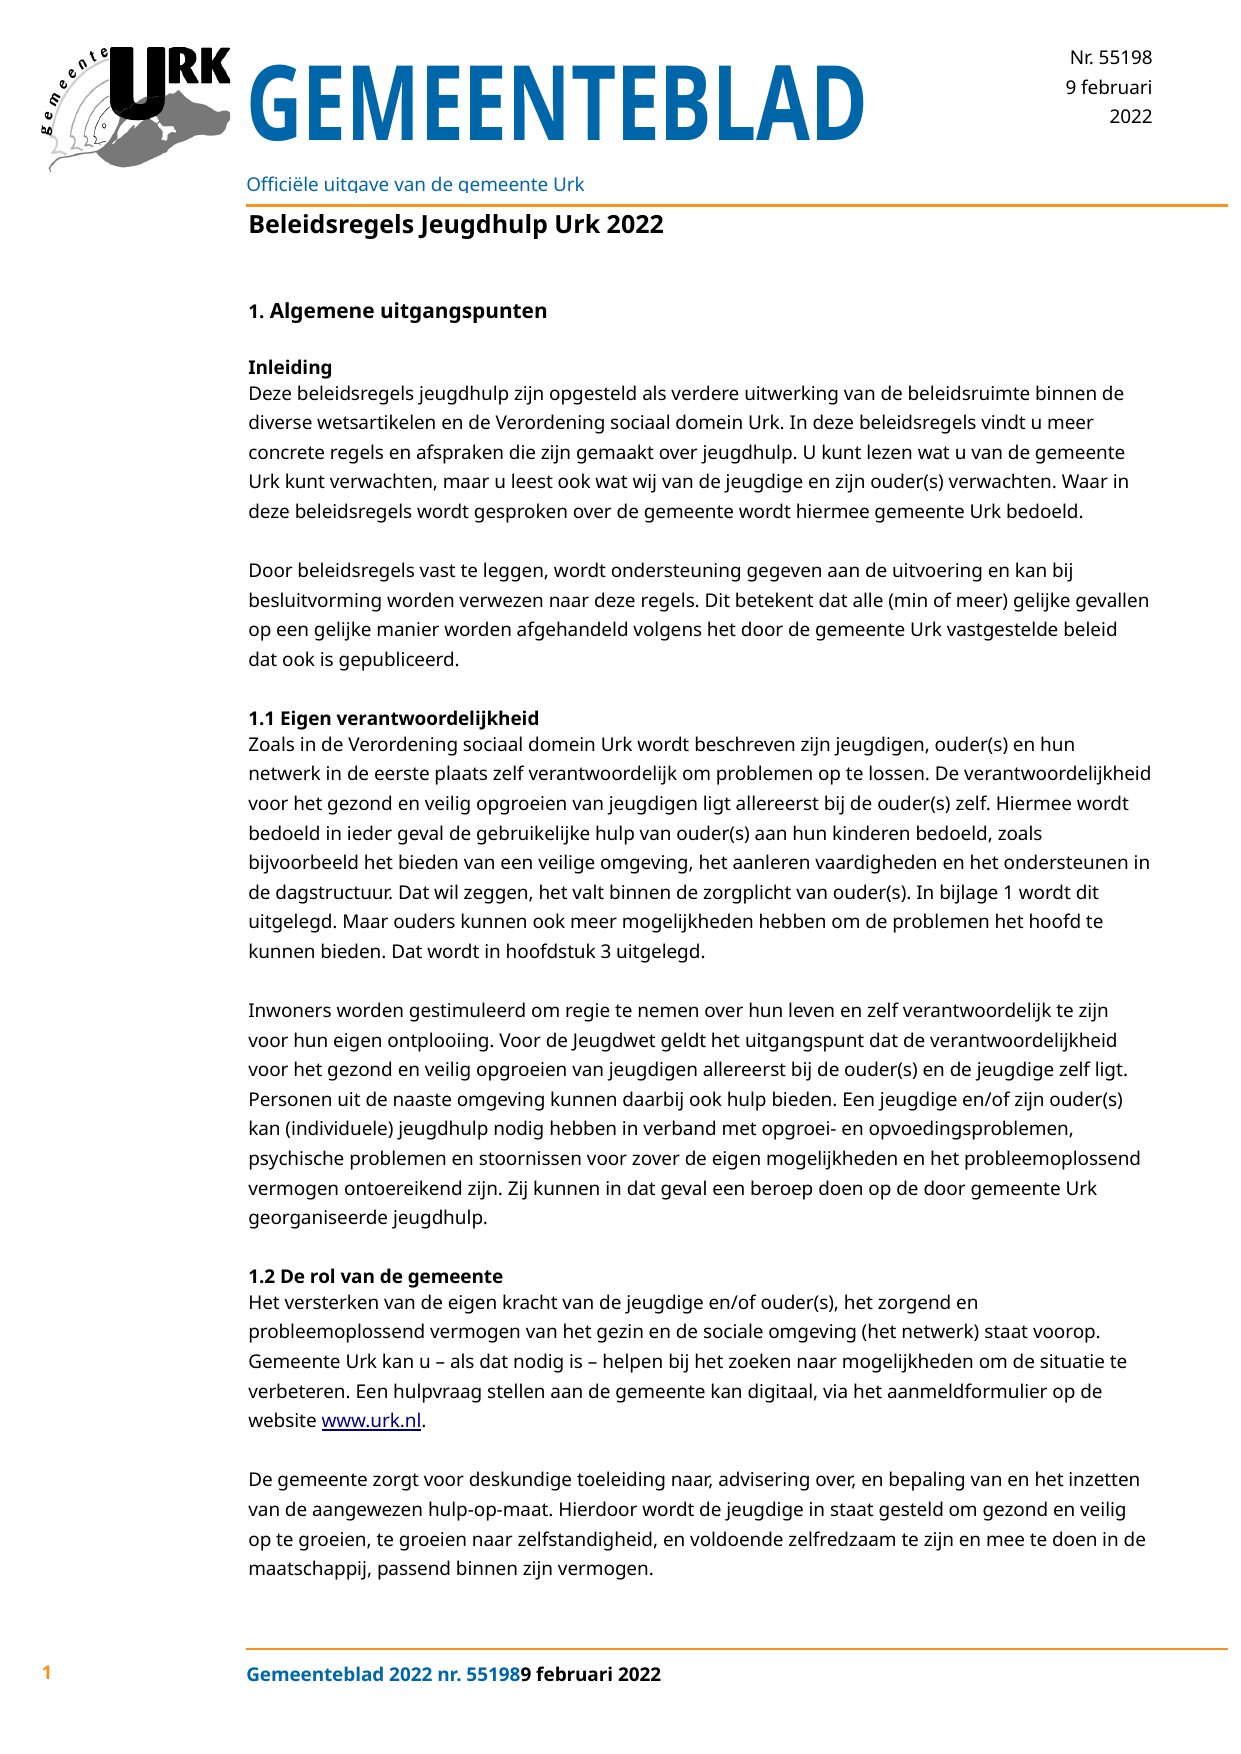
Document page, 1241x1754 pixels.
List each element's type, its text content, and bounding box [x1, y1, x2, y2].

text 1. Algemene uitgangspunten [248, 296, 1152, 324]
text 1.2 De rol van de gemeente [248, 1263, 1152, 1289]
text Beleidsregels Jeugdhulp Urk 2022 [248, 207, 1152, 241]
picture [41, 47, 231, 172]
text Zoals in de Verordening sociaal domein Urk wordt beschreven zijn jeugdigen, ouder(s) en hun netwerk in de eerste plaats zelf verantwoordelijk om problemen op te lossen. De verantwoordelijkheid voor het gezond en veilig opgroeien van jeugdigen ligt allereerst bij de ouder(s) zelf. Hiermee wordt bedoeld in ieder geval de gebruikelijke hulp van ouder(s) aan hun kinderen bedoeld, zoals bijvoorbeeld het bieden van een veilige omgeving, het aanleren vaardigheden en het ondersteunen in de dagstructuur. Dat wil zeggen, het valt binnen de zorgplicht van ouder(s). In bijlage 1 wordt dit uitgelegd. Maar ouders kunnen ook meer mogelijkheden hebben om de problemen het hoofd te kunnen bieden. Dat wordt in hoofdstuk 3 uitgelegd. [248, 731, 1152, 964]
text Door beleidsregels vast te leggen, wordt ondersteuning gegeven aan de uitvoering en kan bij besluitvorming worden verwezen naar deze regels. Dit betekent dat alle (min of meer) gelijke gevallen op een gelijke manier worden afgehandeld volgens het door de gemeente Urk vastgestelde beleid dat ook is gepubliceerd. [248, 557, 1152, 672]
text Inwoners worden gestimuleerd om regie te nemen over hun leven en zelf verantwoordelijk te zijn voor hun eigen ontplooiing. Voor de Jeugdwet geldt het uitgangspunt dat de verantwoordelijkheid voor het gezond en veilig opgroeien van jeugdigen allereerst bij de ouder(s) en de jeugdige zelf ligt. Personen uit de naaste omgeving kunnen daarbij ook hulp bieden. Een jeugdige en/of zijn ouder(s) kan (individuele) jeugdhulp nodig hebben in verband met opgroei- en opvoedingsproblemen, psychische problemen en stoornissen voor zover de eigen mogelijkheden en het probleemoplossend vermogen ontoereikend zijn. Zij kunnen in dat geval een beroep doen op de door gemeente Urk georganiseerde jeugdhulp. [248, 997, 1152, 1230]
text De gemeente zorgt voor deskundige toeleiding naar, advisering over, en bepaling van en het inzetten van de aangewezen hulp-op-maat. Hierdoor wordt de jeugdige in staat gesteld om gezond en veilig op te groeien, te groeien naar zelfstandigheid, en voldoende zelfredzaam te zijn en mee te doen in de maatschappij, passend binnen zijn vermogen. [248, 1467, 1152, 1581]
text Inleiding [248, 354, 1152, 380]
text Deze beleidsregels jeugdhulp zijn opgesteld als verdere uitwerking van de beleidsruimte binnen de diverse wetsartikelen en de Verordening sociaal domein Urk. In deze beleidsregels vindt u meer concrete regels en afspraken die zijn gemaakt over jeugdhulp. U kunt lezen wat u van de gemeente Urk kunt verwachten, maar u leest ook wat wij van de jeugdige en zijn ouder(s) verwachten. Waar in deze beleidsregels wordt gesproken over de gemeente wordt hiermee gemeente Urk bedoeld. [248, 380, 1152, 524]
text 1.1 Eigen verantwoordelijkheid [248, 705, 1152, 731]
text Het versterken van de eigen kracht van de jeugdige en/of ouder(s), het zorgend en probleemoplossend vermogen van het gezin en de sociale omgeving (het netwerk) staat voorop. Gemeente Urk kan u – als dat nodig is – helpen bij het zoeken naar mogelijkheden om de situatie te verbeteren. Een hulpvraag stellen aan de gemeente kan digitaal, via het aanmeldformulier op de website www.urk.nl. [248, 1289, 1152, 1433]
